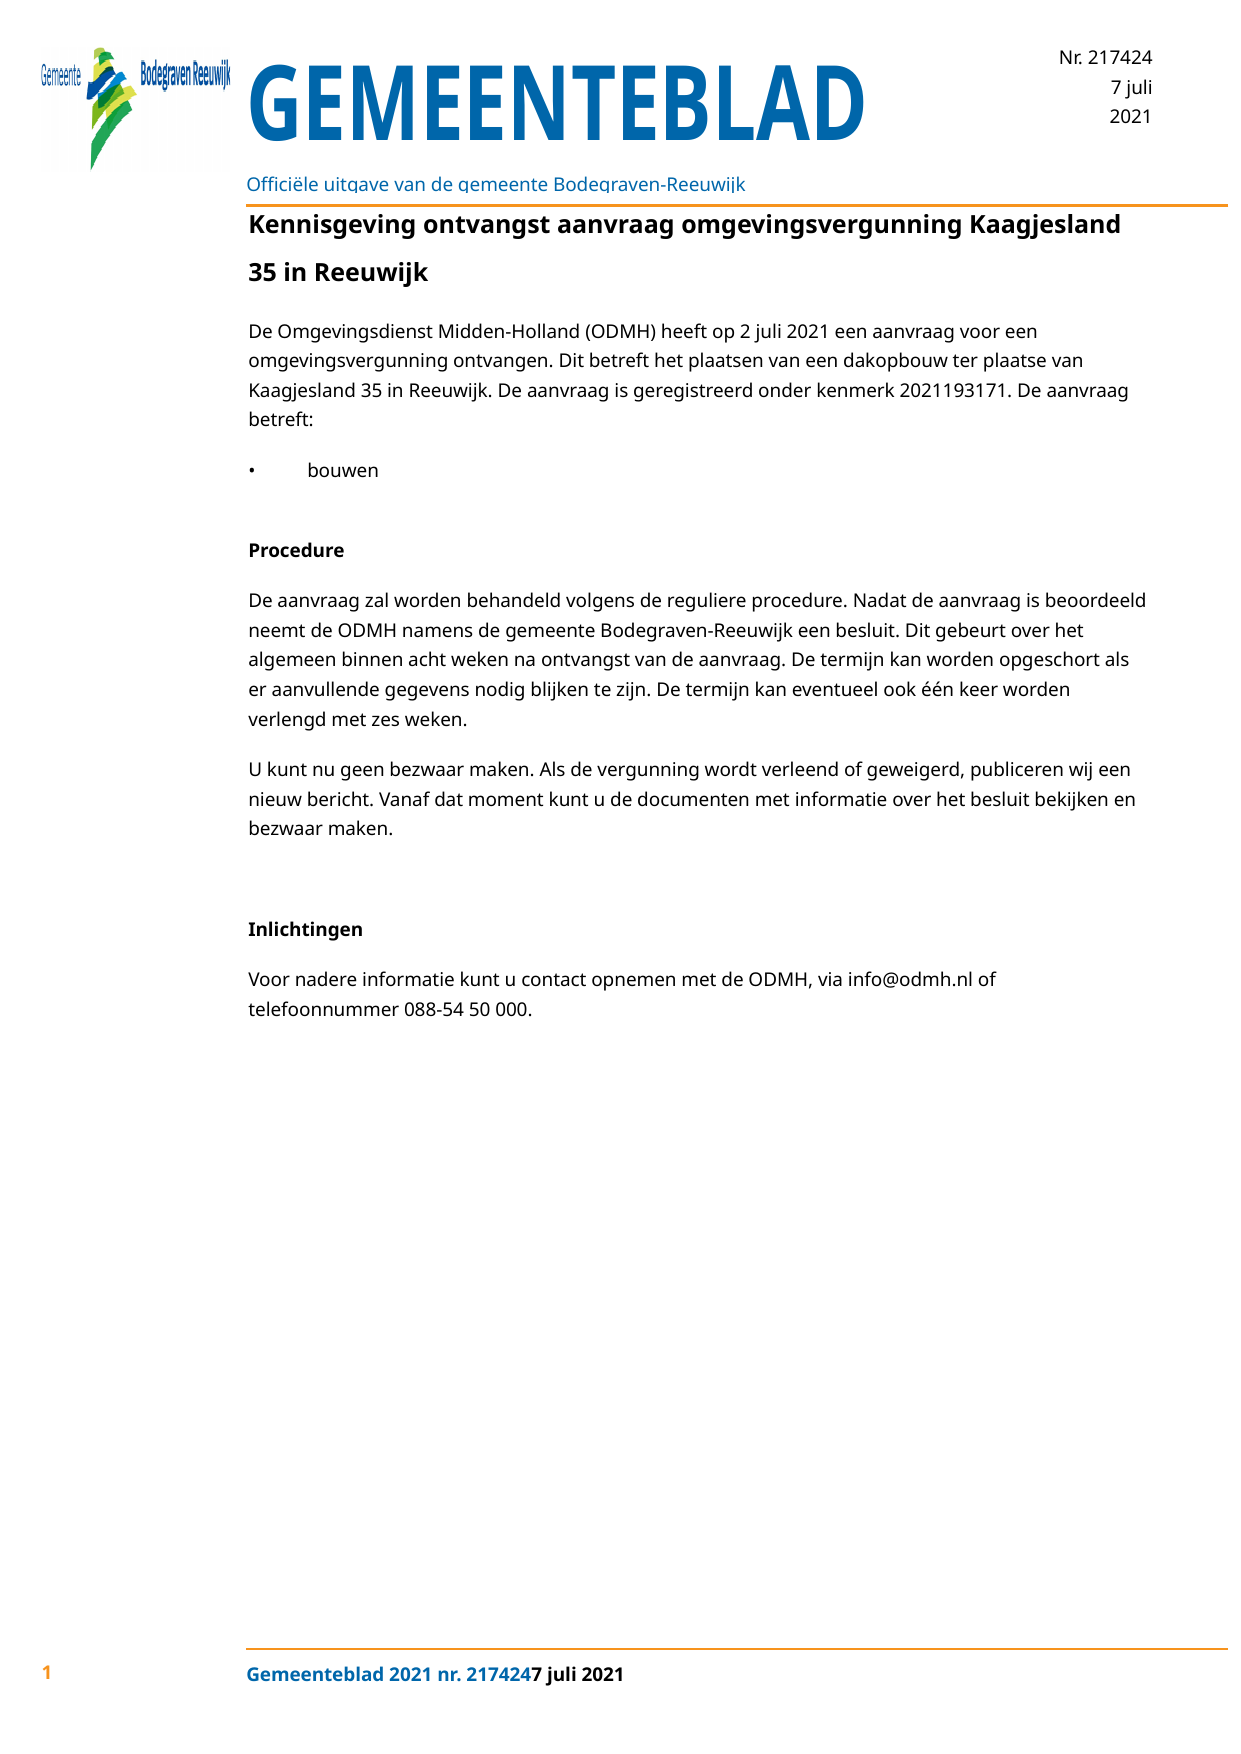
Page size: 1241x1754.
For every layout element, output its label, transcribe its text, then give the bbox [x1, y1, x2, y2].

text Voor nadere informatie kunt u contact opnemen met de ODMH, via info@odmh.nl of telefoonnummer 088-54 50 000. [248, 967, 1152, 1022]
text De Omgevingsdienst Midden-Holland (ODMH) heeft op 2 juli 2021 een aanvraag voor een omgevingsvergunning ontvangen. Dit betreft het plaatsen van een dakopbouw ter plaatse van Kaagjesland 35 in Reeuwijk. De aanvraag is geregistreerd onder kenmerk 2021193171. De aanvraag betreft: [248, 318, 1152, 432]
text Inlichtingen [248, 916, 1152, 942]
text U kunt nu geen bezwaar maken. Als de vergunning wordt verleend of geweigerd, publiceren wij een nieuw bericht. Vanaf dat moment kunt u de documenten met informatie over het besluit bekijken en bezwaar maken. [248, 756, 1152, 841]
text De aanvraag zal worden behandeld volgens de reguliere procedure. Nadat de aanvraag is beoordeeld neemt de ODMH namens de gemeente Bodegraven-Reeuwijk een besluit. Dit gebeurt over het algemeen binnen acht weken na ontvangst van de aanvraag. De termijn kan worden opgeschort als er aanvullende gegevens nodig blijken te zijn. De termijn kan eventueel ook één keer worden verlengd met zes weken. [248, 587, 1152, 732]
text Procedure [248, 537, 1152, 563]
picture [41, 47, 231, 172]
list bouwen [248, 457, 1152, 483]
text Kennisgeving ontvangst aanvraag omgevingsvergunning Kaagjesland 35 in Reeuwijk [248, 207, 1152, 288]
